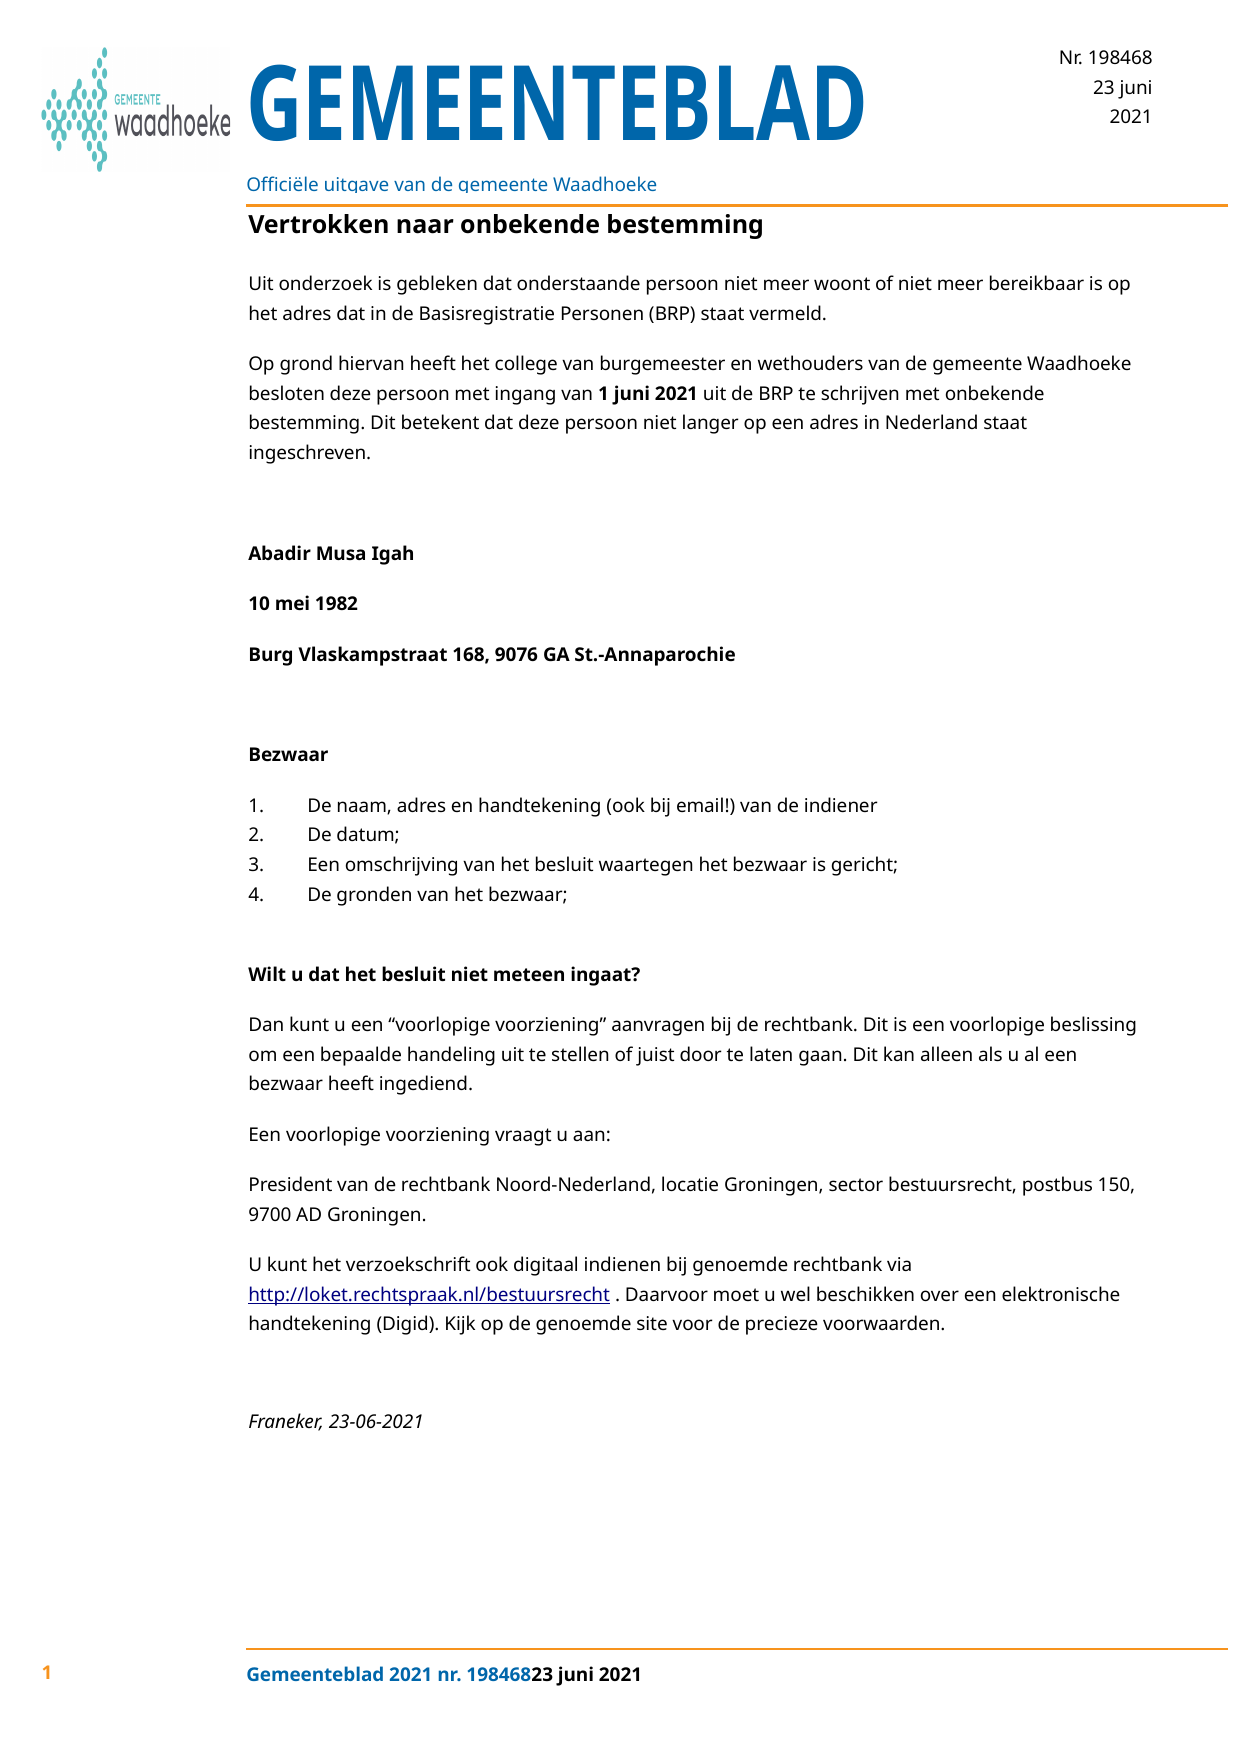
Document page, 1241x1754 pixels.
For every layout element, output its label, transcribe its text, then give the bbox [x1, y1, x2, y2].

text Wilt u dat het besluit niet meteen ingaat? [248, 961, 1152, 986]
picture [41, 47, 231, 172]
list De gronden van het bezwaar; [248, 881, 1152, 906]
text Vertrokken naar onbekende bestemming [248, 207, 1152, 241]
text Burg Vlaskampstraat 168, 9076 GA St.-Annaparochie [248, 641, 1152, 666]
text President van de rechtbank Noord-Nederland, locatie Groningen, sector bestuursrecht, postbus 150, 9700 AD Groningen. [248, 1171, 1152, 1226]
text Uit onderzoek is gebleken dat onderstaande persoon niet meer woont of niet meer bereikbaar is op het adres dat in de Basisregistratie Personen (BRP) staat vermeld. [248, 270, 1152, 326]
text Abadir Musa Igah [248, 540, 1152, 566]
text Een voorlopige voorziening vraagt u aan: [248, 1121, 1152, 1146]
text Dan kunt u een “voorlopige voorziening” aanvragen bij de rechtbank. Dit is een voorlopige beslissing om een bepaalde handeling uit te stellen of juist door te laten gaan. Dit kan alleen als u al een bezwaar heeft ingediend. [248, 1011, 1152, 1096]
text U kunt het verzoekschrift ook digitaal indienen bij genoemde rechtbank via http://loket.rechtspraak.nl/bestuursrecht . Daarvoor moet u wel beschikken over een elektronische handtekening (Digid). Kijk op de genoemde site voor de precieze voorwaarden. [248, 1251, 1152, 1336]
text 10 mei 1982 [248, 590, 1152, 616]
text Franeker, 23-06-2021 [248, 1408, 1152, 1434]
list De datum; [248, 822, 1152, 847]
list Een omschrijving van het besluit waartegen het bezwaar is gericht; [248, 851, 1152, 877]
list De naam, adres en handtekening (ook bij email!) van de indiener [248, 792, 1152, 818]
text Bezwaar [248, 742, 1152, 767]
text Op grond hiervan heeft het college van burgemeester en wethouders van de gemeente Waadhoeke besloten deze persoon met ingang van 1 juni 2021 uit de BRP te schrijven met onbekende bestemming. Dit betekent dat deze persoon niet langer op een adres in Nederland staat ingeschreven. [248, 350, 1152, 465]
